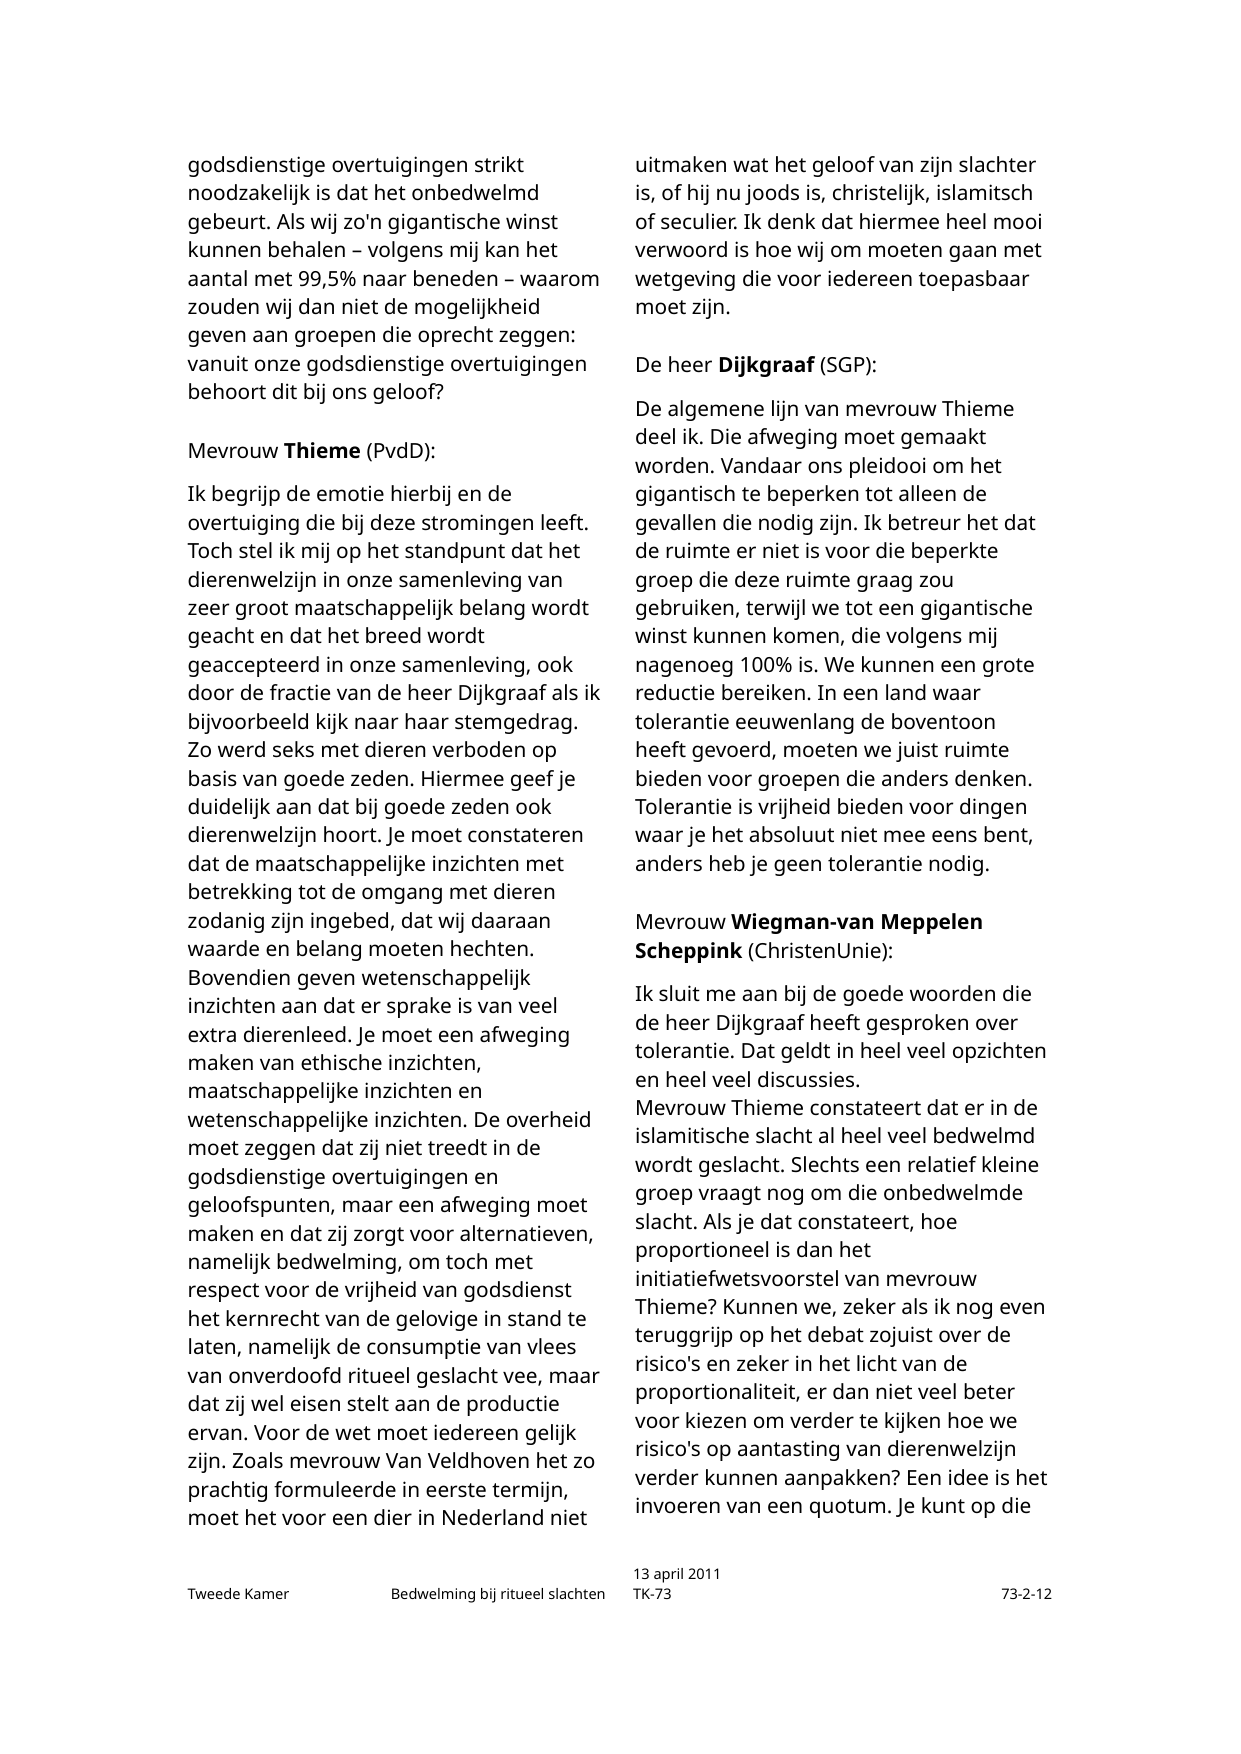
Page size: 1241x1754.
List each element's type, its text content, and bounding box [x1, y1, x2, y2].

text Mevrouw Thieme (PvdD): [187, 436, 605, 464]
text De heer Dijkgraaf (SGP): [635, 351, 1053, 379]
text Mevrouw Wiegman-van Meppelen Scheppink (ChristenUnie): [635, 907, 1053, 964]
text Ik sluit me aan bij de goede woorden die de heer Dijkgraaf heeft gesproken over tolerantie. Dat geldt in heel veel opzichten en heel veel discussies. [635, 979, 1053, 1093]
text uitmaken wat het geloof van zijn slachter is, of hij nu joods is, christelijk, islamitsch of seculier. Ik denk dat hiermee heel mooi verwoord is hoe wij om moeten gaan met wetgeving die voor iedereen toepasbaar moet zijn. [635, 150, 1053, 321]
text godsdienstige overtuigingen strikt noodzakelijk is dat het onbedwelmd gebeurt. Als wij zo'n gigantische winst kunnen behalen – volgens mij kan het aantal met 99,5% naar beneden – waarom zouden wij dan niet de mogelijkheid geven aan groepen die oprecht zeggen: vanuit onze godsdienstige overtuigingen behoort dit bij ons geloof? [187, 150, 605, 406]
text Ik begrijp de emotie hierbij en de overtuiging die bij deze stromingen leeft. Toch stel ik mij op het standpunt dat het dierenwelzijn in onze samenleving van zeer groot maatschappelijk belang wordt geacht en dat het breed wordt geaccepteerd in onze samenleving, ook door de fractie van de heer Dijkgraaf als ik bijvoorbeeld kijk naar haar stemgedrag. Zo werd seks met dieren verboden op basis van goede zeden. Hiermee geef je duidelijk aan dat bij goede zeden ook dierenwelzijn hoort. Je moet constateren dat de maatschappelijke inzichten met betrekking tot de omgang met dieren zodanig zijn ingebed, dat wij daaraan waarde en belang moeten hechten. Bovendien geven wetenschappelijk inzichten aan dat er sprake is van veel extra dierenleed. Je moet een afweging maken van ethische inzichten, maatschappelijke inzichten en wetenschappelijke inzichten. De overheid moet zeggen dat zij niet treedt in de godsdienstige overtuigingen en geloofspunten, maar een afweging moet maken en dat zij zorgt voor alternatieven, namelijk bedwelming, om toch met respect voor de vrijheid van godsdienst het kernrecht van de gelovige in stand te laten, namelijk de consumptie van vlees van onverdoofd ritueel geslacht vee, maar dat zij wel eisen stelt aan de productie ervan. Voor de wet moet iedereen gelijk zijn. Zoals mevrouw Van Veldhoven het zo prachtig formuleerde in eerste termijn, moet het voor een dier in Nederland niet [187, 479, 605, 1532]
text De algemene lijn van mevrouw Thieme deel ik. Die afweging moet gemaakt worden. Vandaar ons pleidooi om het gigantisch te beperken tot alleen de gevallen die nodig zijn. Ik betreur het dat de ruimte er niet is voor die beperkte groep die deze ruimte graag zou gebruiken, terwijl we tot een gigantische winst kunnen komen, die volgens mij nagenoeg 100% is. We kunnen een grote reductie bereiken. In een land waar tolerantie eeuwenlang de boventoon heeft gevoerd, moeten we juist ruimte bieden voor groepen die anders denken. Tolerantie is vrijheid bieden voor dingen waar je het absoluut niet mee eens bent, anders heb je geen tolerantie nodig. [635, 394, 1053, 877]
text Mevrouw Thieme constateert dat er in de islamitische slacht al heel veel bedwelmd wordt geslacht. Slechts een relatief kleine groep vraagt nog om die onbedwelmde slacht. Als je dat constateert, hoe proportioneel is dan het initiatiefwetsvoorstel van mevrouw Thieme? Kunnen we, zeker als ik nog even teruggrijp op het debat zojuist over de risico's en zeker in het licht van de proportionaliteit, er dan niet veel beter voor kiezen om verder te kijken hoe we risico's op aantasting van dierenwelzijn verder kunnen aanpakken? Een idee is het invoeren van een quotum. Je kunt op die [635, 1093, 1053, 1520]
